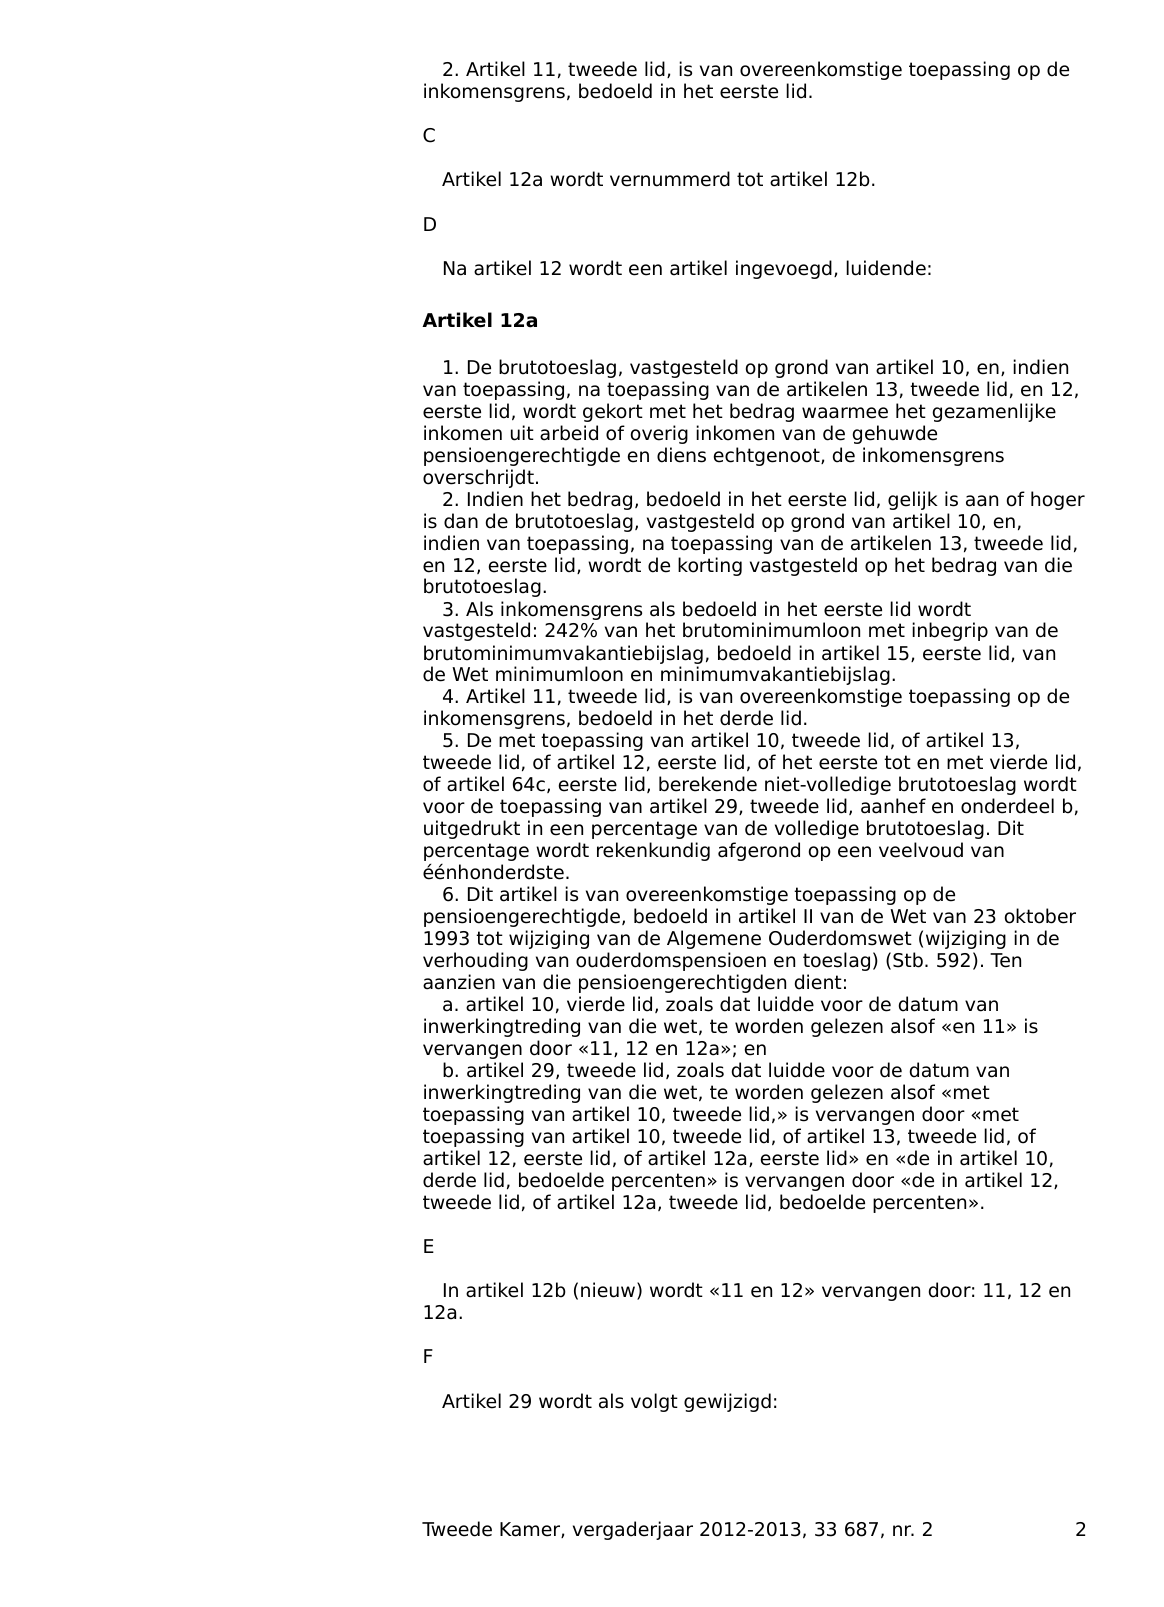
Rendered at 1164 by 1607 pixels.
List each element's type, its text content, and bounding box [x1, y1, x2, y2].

subtitle Artikel 12a [422, 310, 1087, 332]
text 2. Artikel 11, tweede lid, is van overeenkomstige toepassing op de inkomensgrens, bedoeld in het eerste lid. [422, 59, 1087, 103]
text F [422, 1346, 1087, 1368]
text a. artikel 10, vierde lid, zoals dat luidde voor de datum van inwerkingtreding van die wet, te worden gelezen alsof «en 11» is vervangen door «11, 12 en 12a»; en [422, 994, 1087, 1060]
text 1. De brutotoeslag, vastgesteld op grond van artikel 10, en, indien van toepassing, na toepassing van de artikelen 13, tweede lid, en 12, eerste lid, wordt gekort met het bedrag waarmee het gezamenlijke inkomen uit arbeid of overig inkomen van de gehuwde pensioengerechtigde en diens echtgenoot, de inkomensgrens overschrijdt. [422, 357, 1087, 488]
text 4. Artikel 11, tweede lid, is van overeenkomstige toepassing op de inkomensgrens, bedoeld in het derde lid. [422, 686, 1087, 730]
text 2. Indien het bedrag, bedoeld in het eerste lid, gelijk is aan of hoger is dan de brutotoeslag, vastgesteld op grond van artikel 10, en, indien van toepassing, na toepassing van de artikelen 13, tweede lid, en 12, eerste lid, wordt de korting vastgesteld op het bedrag van die brutotoeslag. [422, 488, 1087, 598]
text 5. De met toepassing van artikel 10, tweede lid, of artikel 13, tweede lid, of artikel 12, eerste lid, of het eerste tot en met vierde lid, of artikel 64c, eerste lid, berekende niet-volledige brutotoeslag wordt voor de toepassing van artikel 29, tweede lid, aanhef en onderdeel b, uitgedrukt in een percentage van de volledige brutotoeslag. Dit percentage wordt rekenkundig afgerond op een veelvoud van éénhonderdste. [422, 730, 1087, 884]
text 3. Als inkomensgrens als bedoeld in het eerste lid wordt vastgesteld: 242% van het brutominimumloon met inbegrip van de brutominimumvakantiebijslag, bedoeld in artikel 15, eerste lid, van de Wet minimumloon en minimumvakantiebijslag. [422, 598, 1087, 686]
text Na artikel 12 wordt een artikel ingevoegd, luidende: [422, 258, 1087, 280]
text b. artikel 29, tweede lid, zoals dat luidde voor de datum van inwerkingtreding van die wet, te worden gelezen alsof «met toepassing van artikel 10, tweede lid,» is vervangen door «met toepassing van artikel 10, tweede lid, of artikel 13, tweede lid, of artikel 12, eerste lid, of artikel 12a, eerste lid» en «de in artikel 10, derde lid, bedoelde percenten» is vervangen door «de in artikel 12, tweede lid, of artikel 12a, tweede lid, bedoelde percenten». [422, 1060, 1087, 1214]
text Artikel 12a wordt vernummerd tot artikel 12b. [422, 169, 1087, 191]
text 6. Dit artikel is van overeenkomstige toepassing op de pensioengerechtigde, bedoeld in artikel II van de Wet van 23 oktober 1993 tot wijziging van de Algemene Ouderdomswet (wijziging in de verhouding van ouderdomspensioen en toeslag) (Stb. 592). Ten aanzien van die pensioengerechtigden dient: [422, 884, 1087, 994]
text D [422, 213, 1087, 236]
text E [422, 1236, 1087, 1258]
text C [422, 125, 1087, 147]
text Artikel 29 wordt als volgt gewijzigd: [422, 1391, 1087, 1412]
text In artikel 12b (nieuw) wordt «11 en 12» vervangen door: 11, 12 en 12a. [422, 1280, 1087, 1324]
